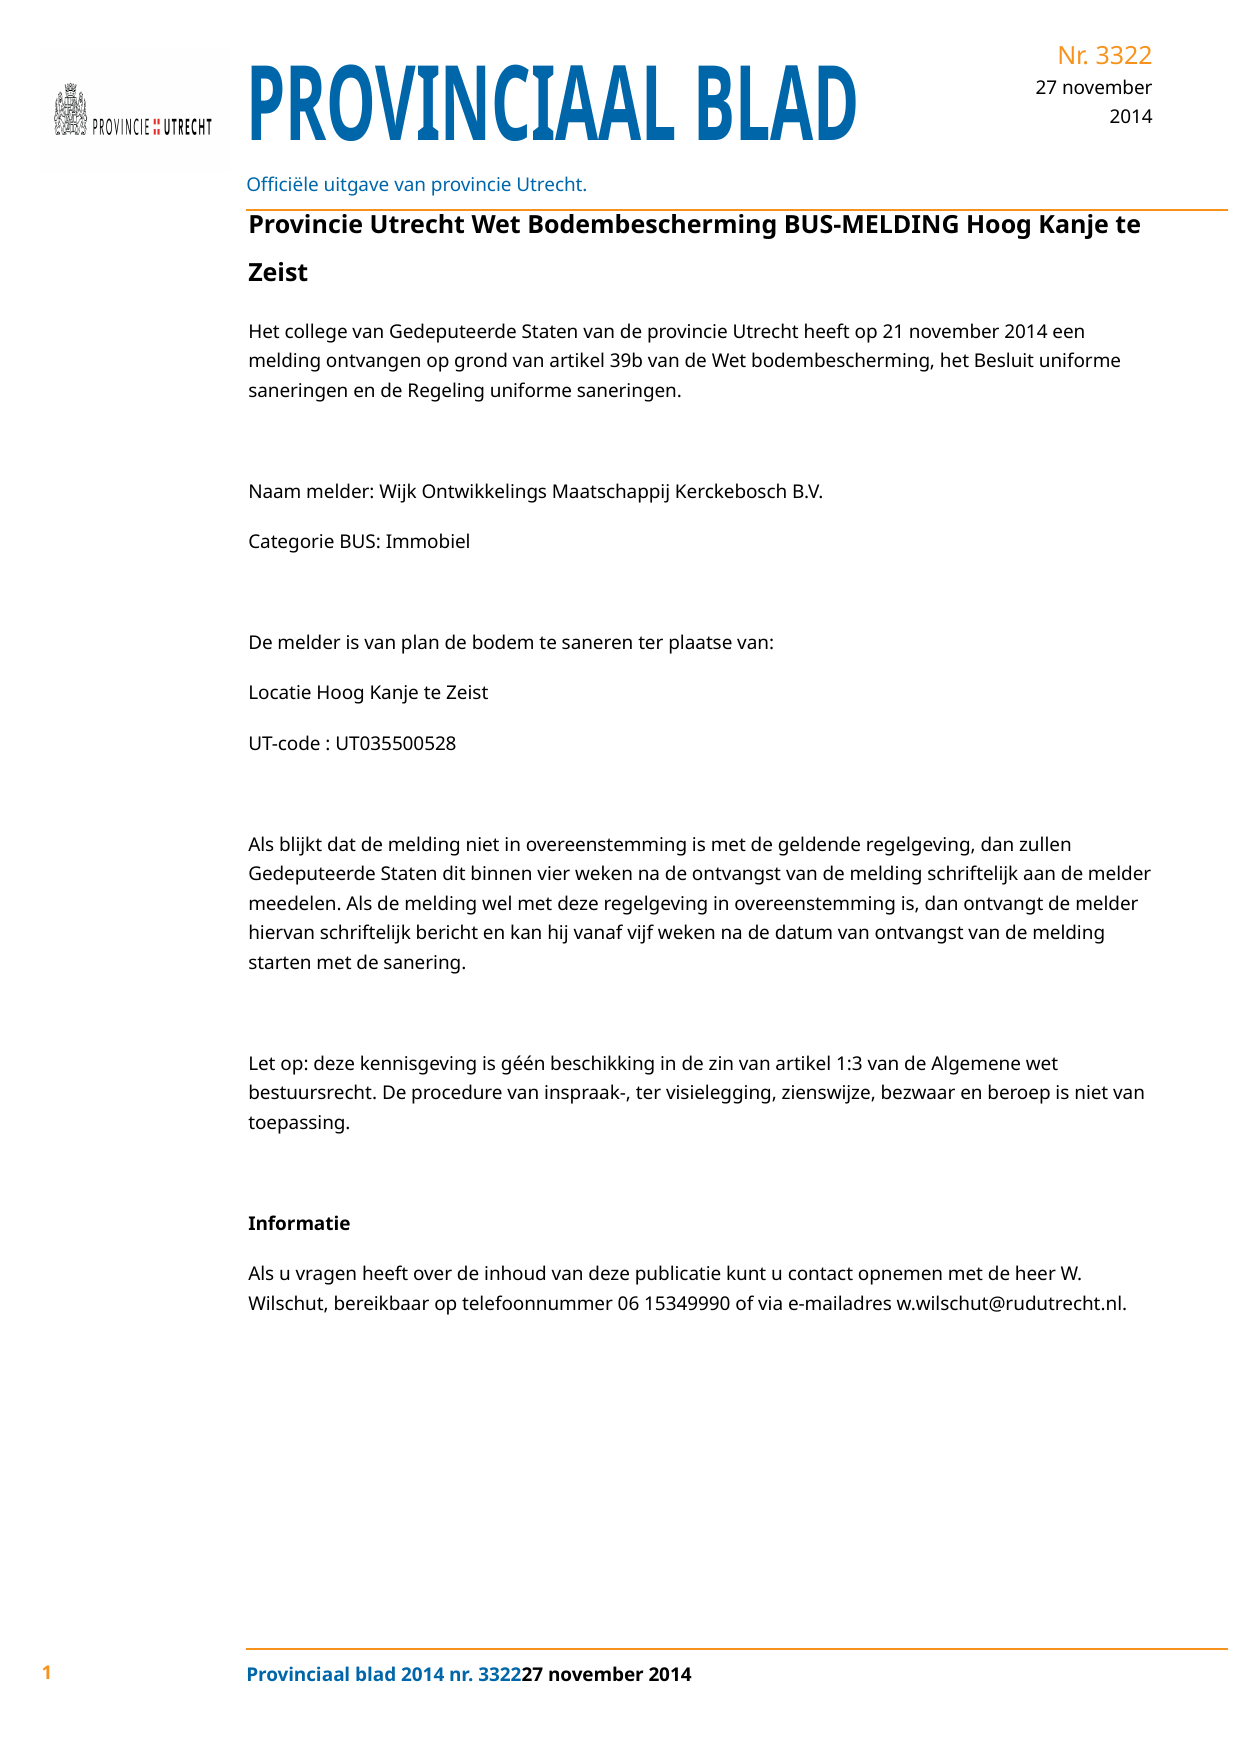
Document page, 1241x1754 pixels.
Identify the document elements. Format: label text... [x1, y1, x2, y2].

text Als blijkt dat de melding niet in overeenstemming is met de geldende regelgeving, dan zullen Gedeputeerde Staten dit binnen vier weken na de ontvangst van de melding schriftelijk aan de melder meedelen. Als de melding wel met deze regelgeving in overeenstemming is, dan ontvangt de melder hiervan schriftelijk bericht en kan hij vanaf vijf weken na de datum van ontvangst van de melding starten met de sanering. [248, 831, 1152, 975]
picture [41, 47, 231, 172]
text Locatie Hoog Kanje te Zeist [248, 679, 1152, 705]
text Naam melder: Wijk Ontwikkelings Maatschappij Kerckebosch B.V. [248, 478, 1152, 504]
text Het college van Gedeputeerde Staten van de provincie Utrecht heeft op 21 november 2014 een melding ontvangen op grond van artikel 39b van de Wet bodembescherming, het Besluit uniforme saneringen en de Regeling uniforme saneringen. [248, 318, 1152, 403]
text Provincie Utrecht Wet Bodembescherming BUS-MELDING Hoog Kanje te Zeist [248, 211, 1152, 288]
text Categorie BUS: Immobiel [248, 528, 1152, 554]
text De melder is van plan de bodem te saneren ter plaatse van: [248, 629, 1152, 655]
text UT-code : UT035500528 [248, 730, 1152, 756]
text Informatie [248, 1210, 1152, 1236]
text Let op: deze kennisgeving is géén beschikking in de zin van artikel 1:3 van de Algemene wet bestuursrecht. De procedure van inspraak-, ter visielegging, zienswijze, bezwaar en beroep is niet van toepassing. [248, 1050, 1152, 1135]
text Als u vragen heeft over de inhoud van deze publicatie kunt u contact opnemen met de heer W. Wilschut, bereikbaar op telefoonnummer 06 15349990 of via e-mailadres w.wilschut@rudutrecht.nl. [248, 1260, 1152, 1316]
